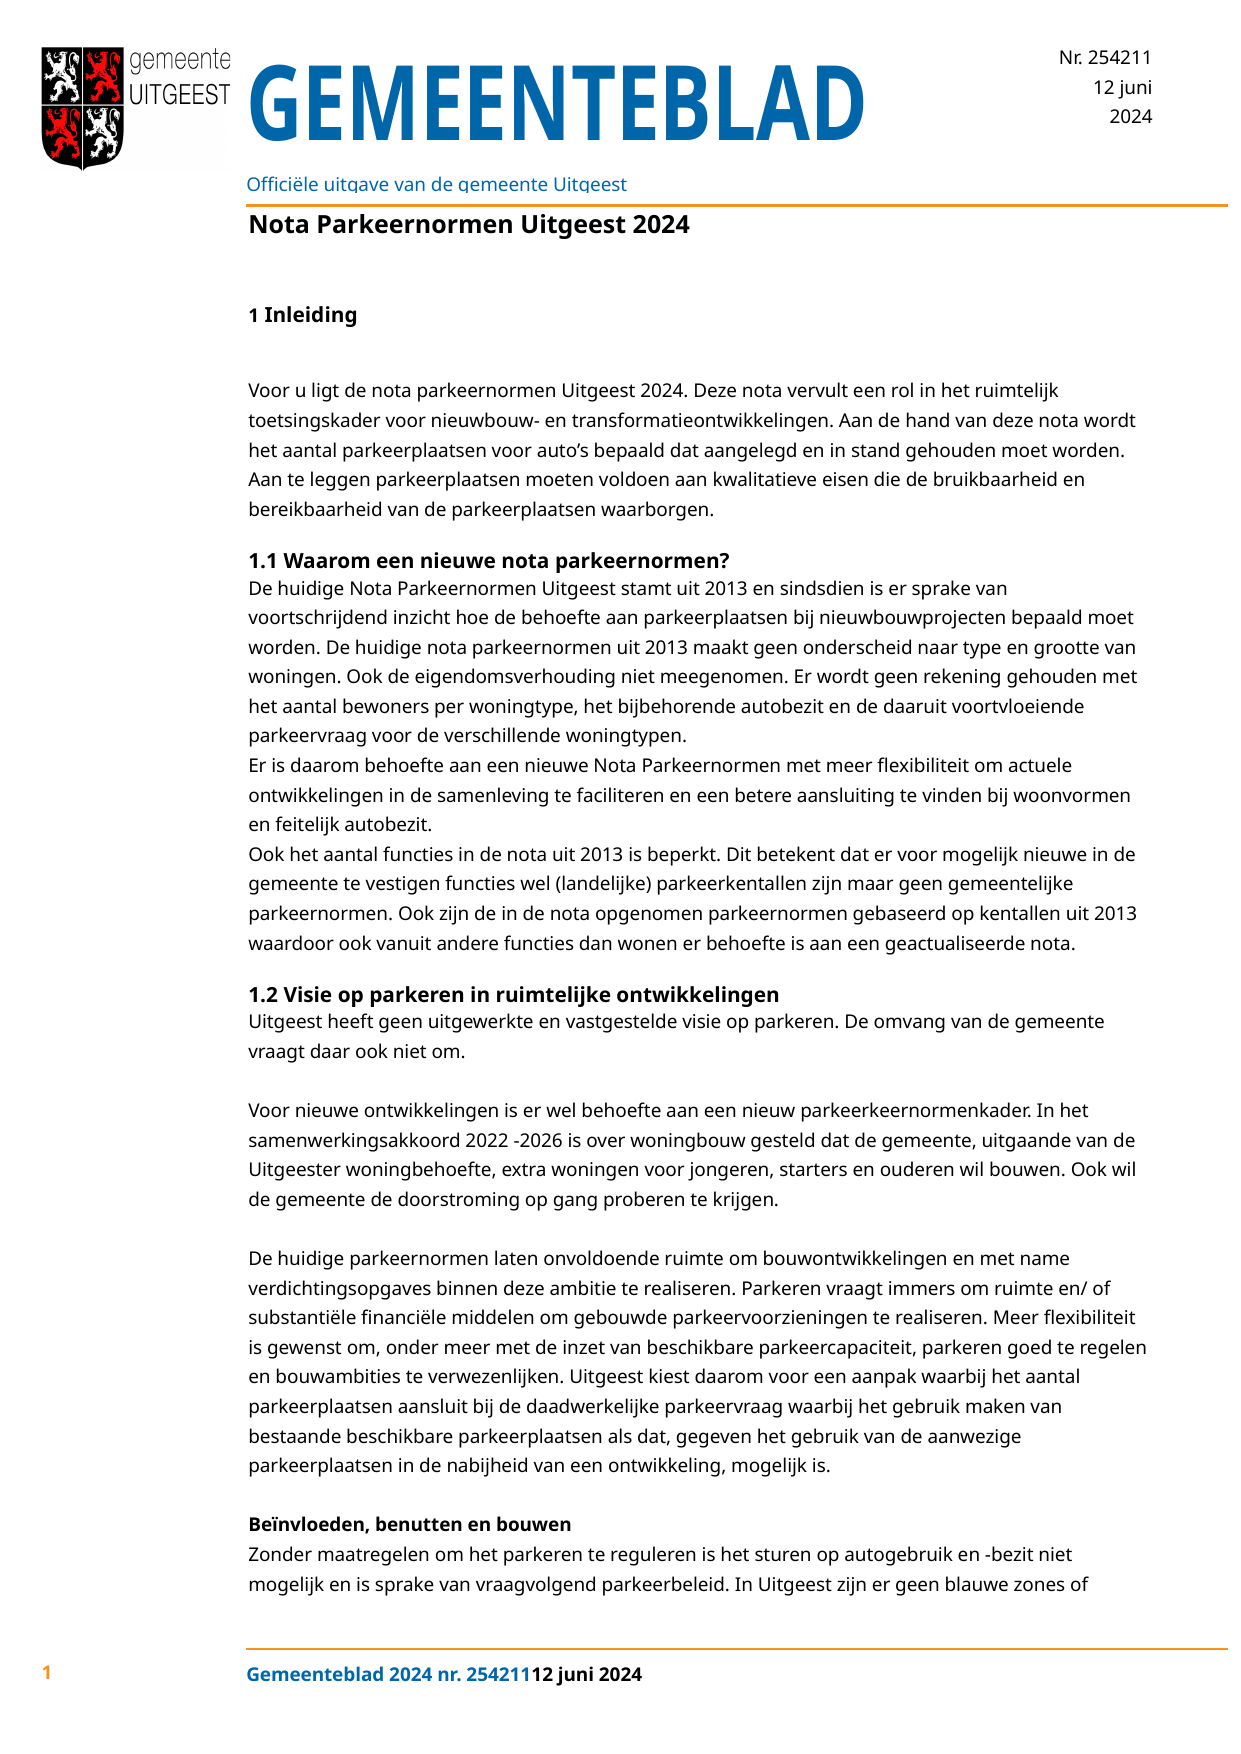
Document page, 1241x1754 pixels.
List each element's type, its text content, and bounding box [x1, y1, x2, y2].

text Uitgeest heeft geen uitgewerkte en vastgestelde visie op parkeren. De omvang van de gemeente vraagt daar ook niet om. [248, 1009, 1152, 1064]
text De huidige Nota Parkeernormen Uitgeest stamt uit 2013 en sindsdien is er sprake van voortschrijdend inzicht hoe de behoefte aan parkeerplaatsen bij nieuwbouwprojecten bepaald moet worden. De huidige nota parkeernormen uit 2013 maakt geen onderscheid naar type en grootte van woningen. Ook de eigendomsverhouding niet meegenomen. Er wordt geen rekening gehouden met het aantal bewoners per woningtype, het bijbehorende autobezit en de daaruit voortvloeiende parkeervraag voor de verschillende woningtypen. [248, 575, 1152, 748]
text Zonder maatregelen om het parkeren te reguleren is het sturen op autogebruik en -bezit niet mogelijk en is sprake van vraagvolgend parkeerbeleid. In Uitgeest zijn er geen blauwe zones of [248, 1541, 1152, 1596]
text Voor u ligt de nota parkeernormen Uitgeest 2024. Deze nota vervult een rol in het ruimtelijk toetsingskader voor nieuwbouw- en transformatieontwikkelingen. Aan de hand van deze nota wordt het aantal parkeerplaatsen voor auto’s bepaald dat aangelegd en in stand gehouden moet worden. Aan te leggen parkeerplaatsen moeten voldoen aan kwalitatieve eisen die de bruikbaarheid en bereikbaarheid van de parkeerplaatsen waarborgen. [248, 378, 1152, 522]
text Er is daarom behoefte aan een nieuwe Nota Parkeernormen met meer flexibiliteit om actuele ontwikkelingen in de samenleving te faciliteren en een betere aansluiting te vinden bij woonvormen en feitelijk autobezit. [248, 752, 1152, 837]
picture [41, 47, 231, 172]
text 1.2 Visie op parkeren in ruimtelijke ontwikkelingen [248, 980, 1152, 1009]
text Beïnvloeden, benutten en bouwen [248, 1512, 1152, 1537]
text Voor nieuwe ontwikkelingen is er wel behoefte aan een nieuw parkeerkeernormenkader. In het samenwerkingsakkoord 2022 -2026 is over woningbouw gesteld dat de gemeente, uitgaande van de Uitgeester woningbehoefte, extra woningen voor jongeren, starters en ouderen wil bouwen. Ook wil de gemeente de doorstroming op gang proberen te krijgen. [248, 1097, 1152, 1212]
text De huidige parkeernormen laten onvoldoende ruimte om bouwontwikkelingen en met name verdichtingsopgaves binnen deze ambitie te realiseren. Parkeren vraagt immers om ruimte en/ of substantiële financiële middelen om gebouwde parkeervoorzieningen te realiseren. Meer flexibiliteit is gewenst om, onder meer met de inzet van beschikbare parkeercapaciteit, parkeren goed te regelen en bouwambities te verwezenlijken. Uitgeest kiest daarom voor een aanpak waarbij het aantal parkeerplaatsen aansluit bij de daadwerkelijke parkeervraag waarbij het gebruik maken van bestaande beschikbare parkeerplaatsen als dat, gegeven het gebruik van de aanwezige parkeerplaatsen in de nabijheid van een ontwikkeling, mogelijk is. [248, 1245, 1152, 1478]
text Ook het aantal functies in de nota uit 2013 is beperkt. Dit betekent dat er voor mogelijk nieuwe in de gemeente te vestigen functies wel (landelijke) parkeerkentallen zijn maar geen gemeentelijke parkeernormen. Ook zijn de in de nota opgenomen parkeernormen gebaseerd op kentallen uit 2013 waardoor ook vanuit andere functies dan wonen er behoefte is aan een geactualiseerde nota. [248, 841, 1152, 956]
text Nota Parkeernormen Uitgeest 2024 [248, 207, 1152, 241]
text 1.1 Waarom een nieuwe nota parkeernormen? [248, 546, 1152, 575]
text 1 Inleiding [248, 300, 1152, 328]
